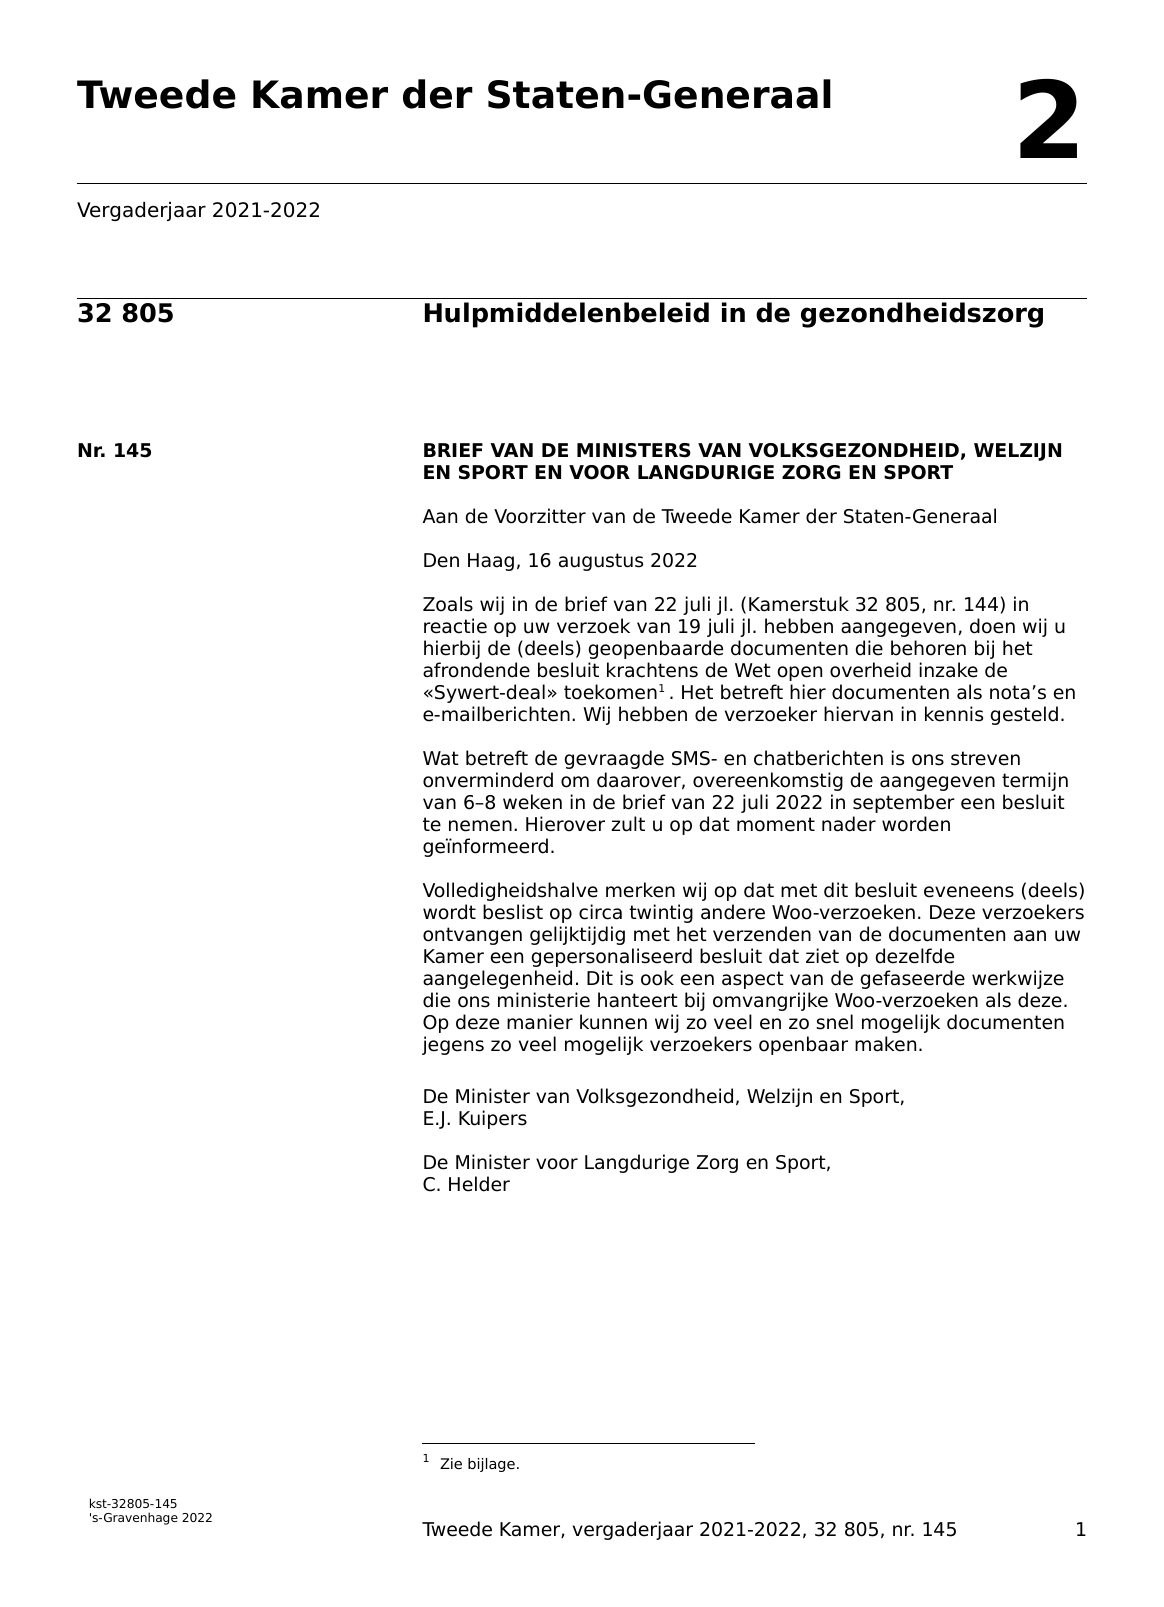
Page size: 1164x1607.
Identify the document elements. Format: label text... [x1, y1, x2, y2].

subtitle 32 805 Hulpmiddelenbeleid in de gezondheidszorg [77, 299, 1087, 329]
text kst-32805-145 [88, 1497, 323, 1511]
text Zoals wij in de brief van 22 juli jl. (Kamerstuk 32 805, nr. 144) in reactie op uw verzoek van 19 juli jl. hebben aangegeven, doen wij u hierbij de (deels) geopenbaarde documenten die behoren bij het afrondende besluit krachtens de Wet open overheid inzake de «Sywert-deal» toekomen. Het betreft hier documenten als nota’s en e-mailberichten. Wij hebben de verzoeker hiervan in kennis gesteld. [422, 594, 1087, 726]
table_header Tweede Kamer der Staten-Generaal [77, 59, 886, 183]
subtitle Nr. 145 BRIEF VAN DE MINISTERS VAN VOLKSGEZONDHEID, WELZIJN EN SPORT EN VOOR LANGDURIGE ZORG EN SPORT [77, 440, 1087, 484]
text De Minister van Volksgezondheid, Welzijn en Sport, E.J. Kuipers [422, 1086, 1087, 1130]
text Aan de Voorzitter van de Tweede Kamer der Staten-Generaal [422, 506, 1087, 528]
table_cell Vergaderjaar 2021-2022 [77, 184, 1087, 298]
text Volledigheidshalve merken wij op dat met dit besluit eveneens (deels) wordt beslist op circa twintig andere Woo-verzoeken. Deze verzoekers ontvangen gelijktijdig met het verzenden van de documenten aan uw Kamer een gepersonaliseerd besluit dat ziet op dezelfde aangelegenheid. Dit is ook een aspect van de gefaseerde werkwijze die ons ministerie hanteert bij omvangrijke Woo-verzoeken als deze. Op deze manier kunnen wij zo veel en zo snel mogelijk documenten jegens zo veel mogelijk verzoekers openbaar maken. [422, 880, 1087, 1056]
text Wat betreft de gevraagde SMS- en chatberichten is ons streven onverminderd om daarover, overeenkomstig de aangegeven termijn van 6–8 weken in de brief van 22 juli 2022 in september een besluit te nemen. Hierover zult u op dat moment nader worden geïnformeerd. [422, 748, 1087, 858]
text Zie bijlage. [422, 1452, 1087, 1474]
table_header 2 [886, 59, 1087, 183]
text 's-Gravenhage 2022 [88, 1511, 323, 1525]
text De Minister voor Langdurige Zorg en Sport, C. Helder [422, 1152, 1087, 1196]
text Den Haag, 16 augustus 2022 [422, 550, 1087, 572]
